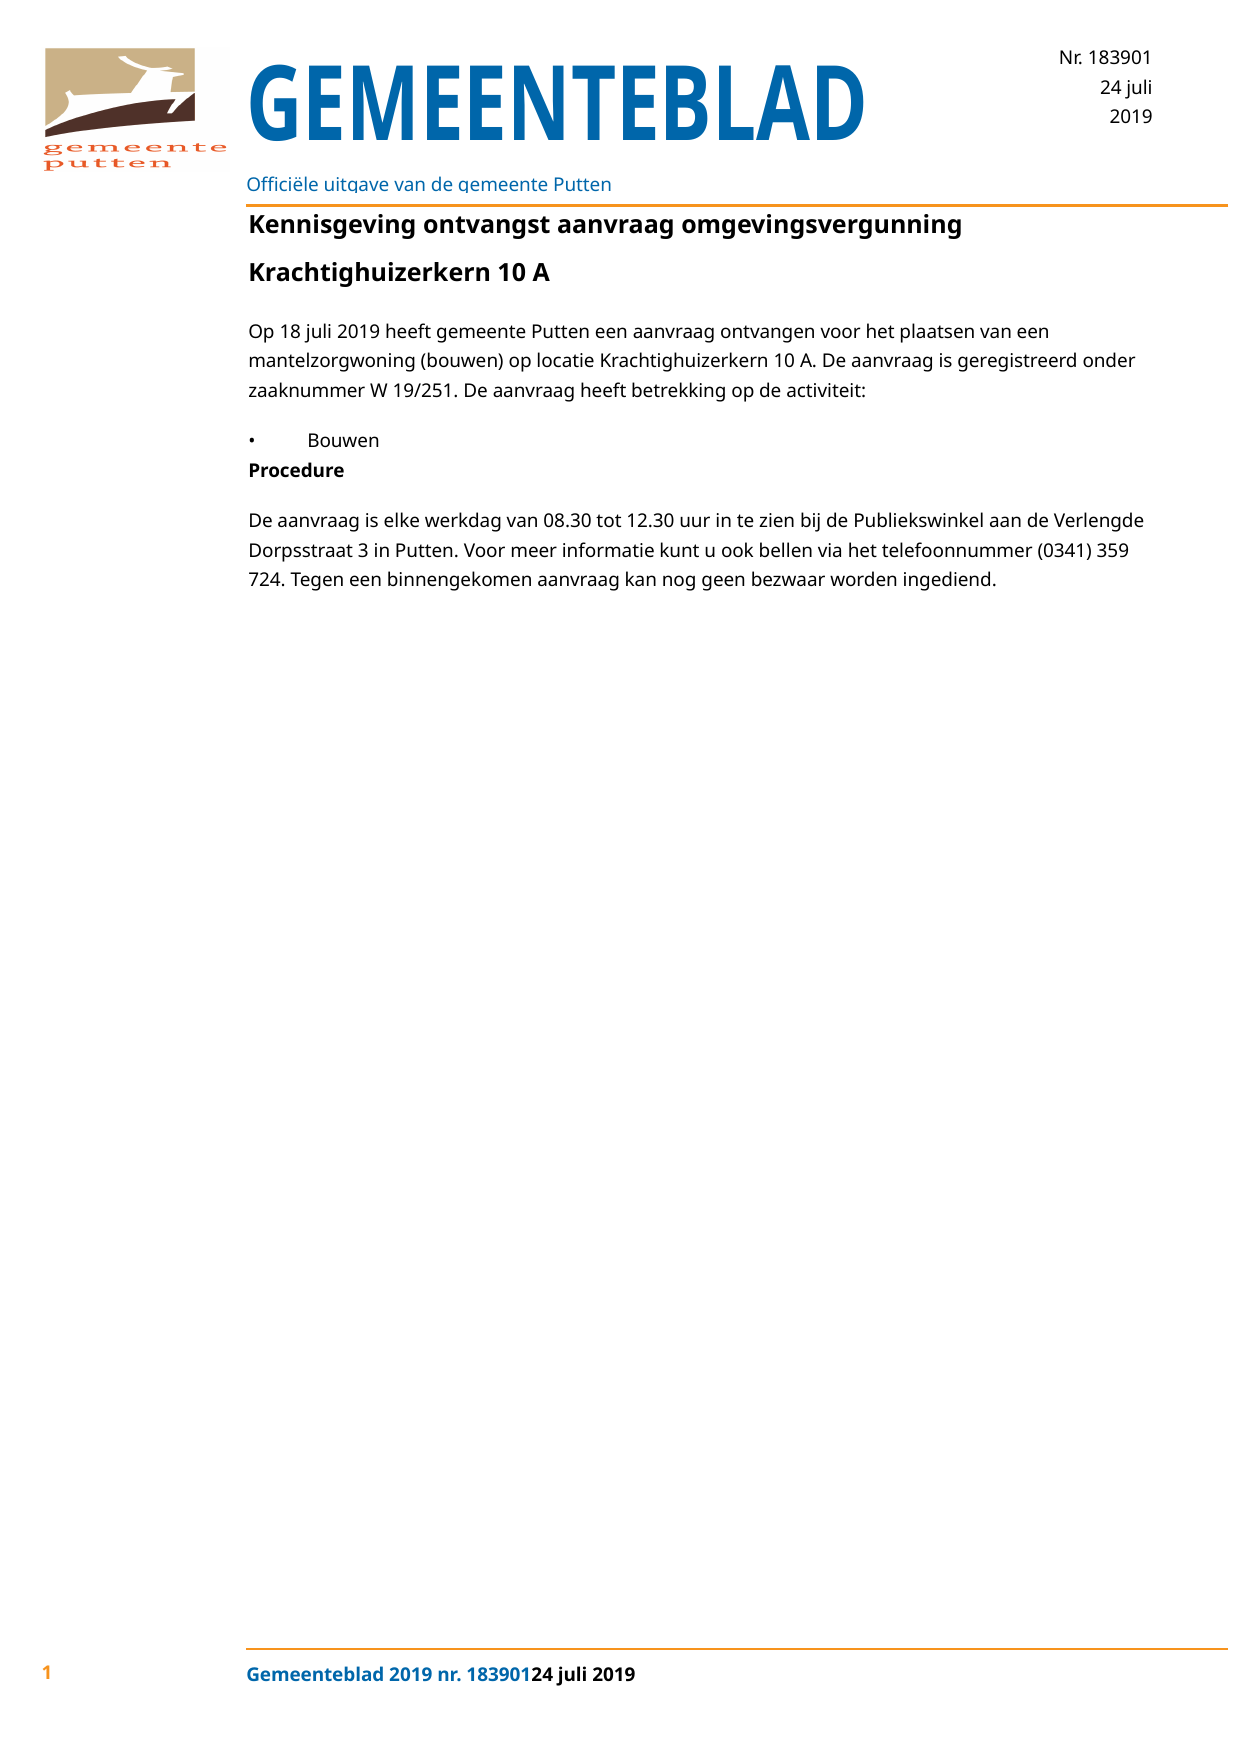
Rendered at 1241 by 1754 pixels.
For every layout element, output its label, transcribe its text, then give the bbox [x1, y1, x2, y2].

picture [41, 47, 231, 172]
list Bouwen [248, 427, 1152, 453]
text Kennisgeving ontvangst aanvraag omgevingsvergunning Krachtighuizerkern 10 A [248, 207, 1152, 288]
text De aanvraag is elke werkdag van 08.30 tot 12.30 uur in te zien bij de Publiekswinkel aan de Verlengde Dorpsstraat 3 in Putten. Voor meer informatie kunt u ook bellen via het telefoonnummer (0341) 359 724. Tegen een binnengekomen aanvraag kan nog geen bezwaar worden ingediend. [248, 507, 1152, 592]
text Op 18 juli 2019 heeft gemeente Putten een aanvraag ontvangen voor het plaatsen van een mantelzorgwoning (bouwen) op locatie Krachtighuizerkern 10 A. De aanvraag is geregistreerd onder zaaknummer W 19/251. De aanvraag heeft betrekking op de activiteit: [248, 318, 1152, 403]
text Procedure [248, 457, 1152, 483]
